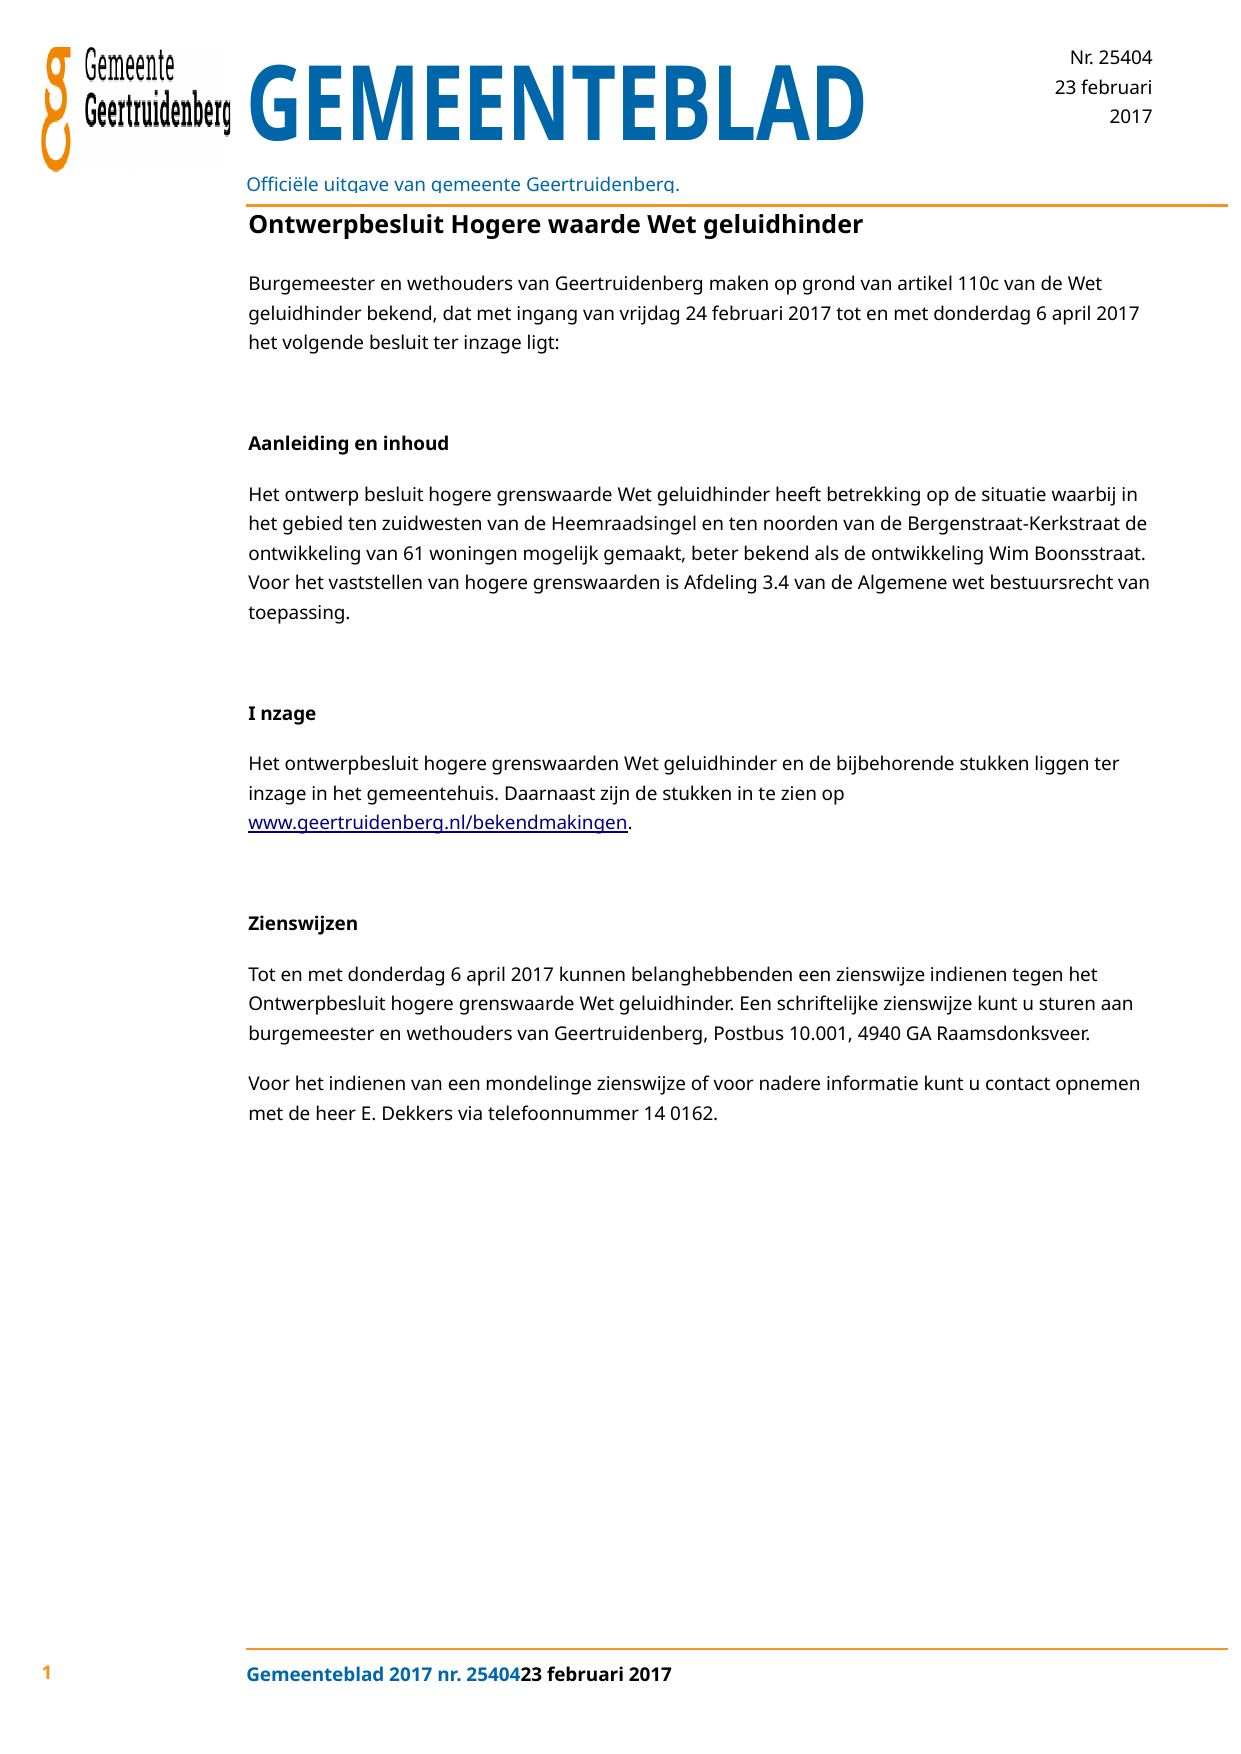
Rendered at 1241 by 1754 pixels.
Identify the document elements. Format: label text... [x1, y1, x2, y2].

text Tot en met donderdag 6 april 2017 kunnen belanghebbenden een zienswijze indienen tegen het Ontwerpbesluit hogere grenswaarde Wet geluidhinder. Een schriftelijke zienswijze kunt u sturen aan burgemeester en wethouders van Geertruidenberg, Postbus 10.001, 4940 GA Raamsdonksveer. [248, 961, 1152, 1046]
text I nzage [248, 700, 1152, 726]
text Aanleiding en inhoud [248, 430, 1152, 456]
text Voor het indienen van een mondelinge zienswijze of voor nadere informatie kunt u contact opnemen met de heer E. Dekkers via telefoonnummer 14 0162. [248, 1070, 1152, 1126]
text Zienswijzen [248, 910, 1152, 936]
text Burgemeester en wethouders van Geertruidenberg maken op grond van artikel 110c van de Wet geluidhinder bekend, dat met ingang van vrijdag 24 februari 2017 tot en met donderdag 6 april 2017 het volgende besluit ter inzage ligt: [248, 270, 1152, 355]
text Het ontwerp besluit hogere grenswaarde Wet geluidhinder heeft betrekking op de situatie waarbij in het gebied ten zuidwesten van de Heemraadsingel en ten noorden van de Bergenstraat-Kerkstraat de ontwikkeling van 61 woningen mogelijk gemaakt, beter bekend als de ontwikkeling Wim Boonsstraat. Voor het vaststellen van hogere grenswaarden is Afdeling 3.4 van de Algemene wet bestuursrecht van toepassing. [248, 481, 1152, 625]
text Het ontwerpbesluit hogere grenswaarden Wet geluidhinder en de bijbehorende stukken liggen ter inzage in het gemeentehuis. Daarnaast zijn de stukken in te zien op www.geertruidenberg.nl/bekendmakingen. [248, 750, 1152, 835]
text Ontwerpbesluit Hogere waarde Wet geluidhinder [248, 207, 1152, 241]
picture [41, 47, 231, 172]
